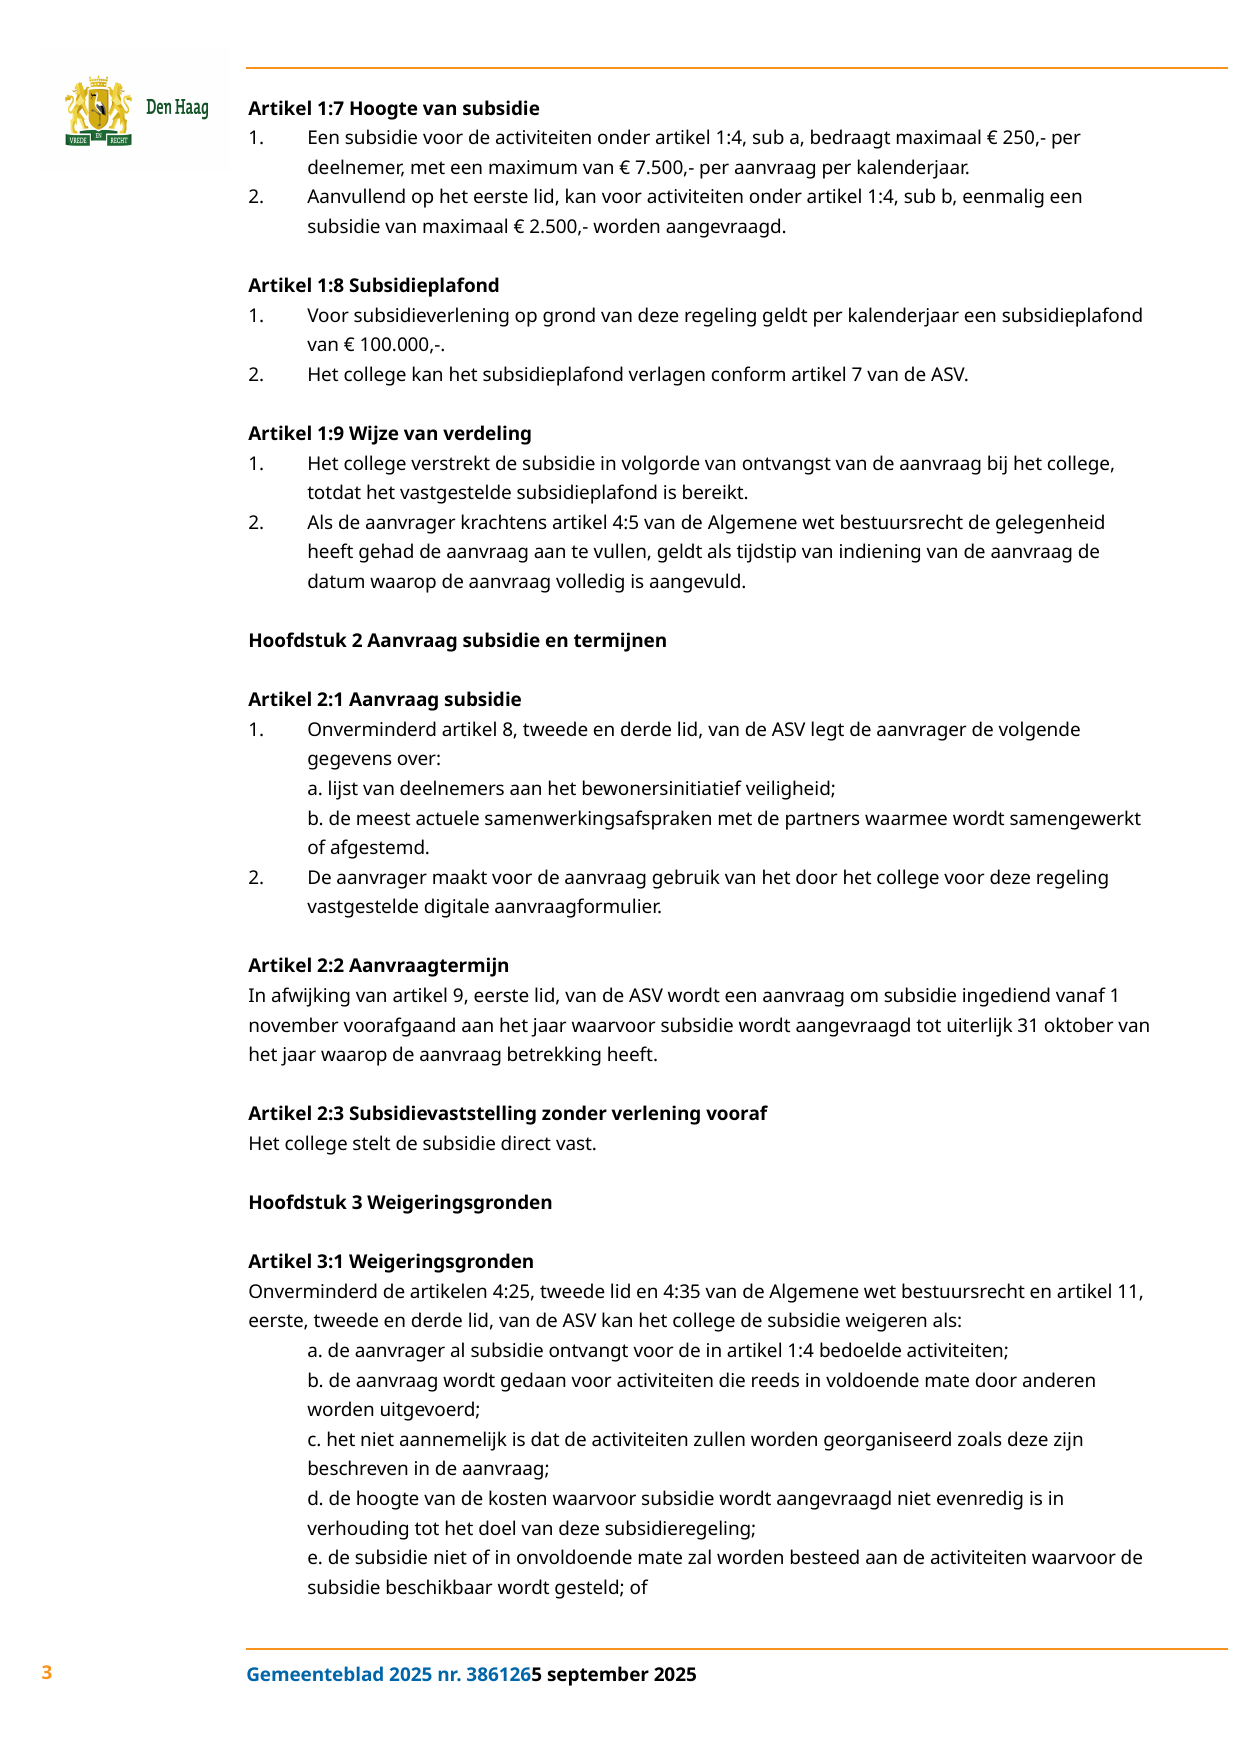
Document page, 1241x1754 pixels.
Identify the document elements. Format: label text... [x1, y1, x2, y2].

text Artikel 2:3 Subsidievaststelling zonder verlening vooraf [248, 1101, 1152, 1126]
list d. de hoogte van de kosten waarvoor subsidie wordt aangevraagd niet evenredig is in verhouding tot het doel van deze subsidieregeling; [248, 1485, 1152, 1541]
list b. de meest actuele samenwerkingsafspraken met de partners waarmee wordt samengewerkt of afgestemd. [248, 805, 1152, 860]
text Artikel 1:7 Hoogte van subsidie [248, 95, 1152, 121]
text Hoofdstuk 2 Aanvraag subsidie en termijnen [248, 627, 1152, 653]
text Artikel 1:8 Subsidieplafond [248, 272, 1152, 298]
text Onverminderd de artikelen 4:25, tweede lid en 4:35 van de Algemene wet bestuursrecht en artikel 11, eerste, tweede en derde lid, van de ASV kan het college de subsidie weigeren als: [248, 1278, 1152, 1333]
list Het college verstrekt de subsidie in volgorde van ontvangst van de aanvraag bij het college, totdat het vastgestelde subsidieplafond is bereikt. [248, 450, 1152, 505]
list a. de aanvrager al subsidie ontvangt voor de in artikel 1:4 bedoelde activiteiten; [248, 1337, 1152, 1363]
text Artikel 1:9 Wijze van verdeling [248, 420, 1152, 446]
list Aanvullend op het eerste lid, kan voor activiteiten onder artikel 1:4, sub b, eenmalig een subsidie van maximaal € 2.500,- worden aangevraagd. [248, 183, 1152, 239]
list Het college kan het subsidieplafond verlagen conform artikel 7 van de ASV. [248, 361, 1152, 387]
text Artikel 2:1 Aanvraag subsidie [248, 686, 1152, 712]
list e. de subsidie niet of in onvoldoende mate zal worden besteed aan de activiteiten waarvoor de subsidie beschikbaar wordt gesteld; of [248, 1544, 1152, 1600]
picture [41, 47, 231, 172]
list De aanvrager maakt voor de aanvraag gebruik van het door het college voor deze regeling vastgestelde digitale aanvraagformulier. [248, 864, 1152, 919]
list Onverminderd artikel 8, tweede en derde lid, van de ASV legt de aanvrager de volgende gegevens over: [248, 716, 1152, 771]
text In afwijking van artikel 9, eerste lid, van de ASV wordt een aanvraag om subsidie ingediend vanaf 1 november voorafgaand aan het jaar waarvoor subsidie wordt aangevraagd tot uiterlijk 31 oktober van het jaar waarop de aanvraag betrekking heeft. [248, 982, 1152, 1067]
list Een subsidie voor de activiteiten onder artikel 1:4, sub a, bedraagt maximaal € 250,- per deelnemer, met een maximum van € 7.500,- per aanvraag per kalenderjaar. [248, 124, 1152, 180]
text Artikel 3:1 Weigeringsgronden [248, 1248, 1152, 1274]
list Als de aanvrager krachtens artikel 4:5 van de Algemene wet bestuursrecht de gelegenheid heeft gehad de aanvraag aan te vullen, geldt als tijdstip van indiening van de aanvraag de datum waarop de aanvraag volledig is aangevuld. [248, 509, 1152, 594]
text Hoofdstuk 3 Weigeringsgronden [248, 1189, 1152, 1215]
list a. lijst van deelnemers aan het bewonersinitiatief veiligheid; [248, 775, 1152, 801]
text Artikel 2:2 Aanvraagtermijn [248, 953, 1152, 978]
list b. de aanvraag wordt gedaan voor activiteiten die reeds in voldoende mate door anderen worden uitgevoerd; [248, 1367, 1152, 1422]
list Voor subsidieverlening op grond van deze regeling geldt per kalenderjaar een subsidieplafond van € 100.000,-. [248, 302, 1152, 357]
list c. het niet aannemelijk is dat de activiteiten zullen worden georganiseerd zoals deze zijn beschreven in de aanvraag; [248, 1426, 1152, 1481]
text Het college stelt de subsidie direct vast. [248, 1130, 1152, 1156]
